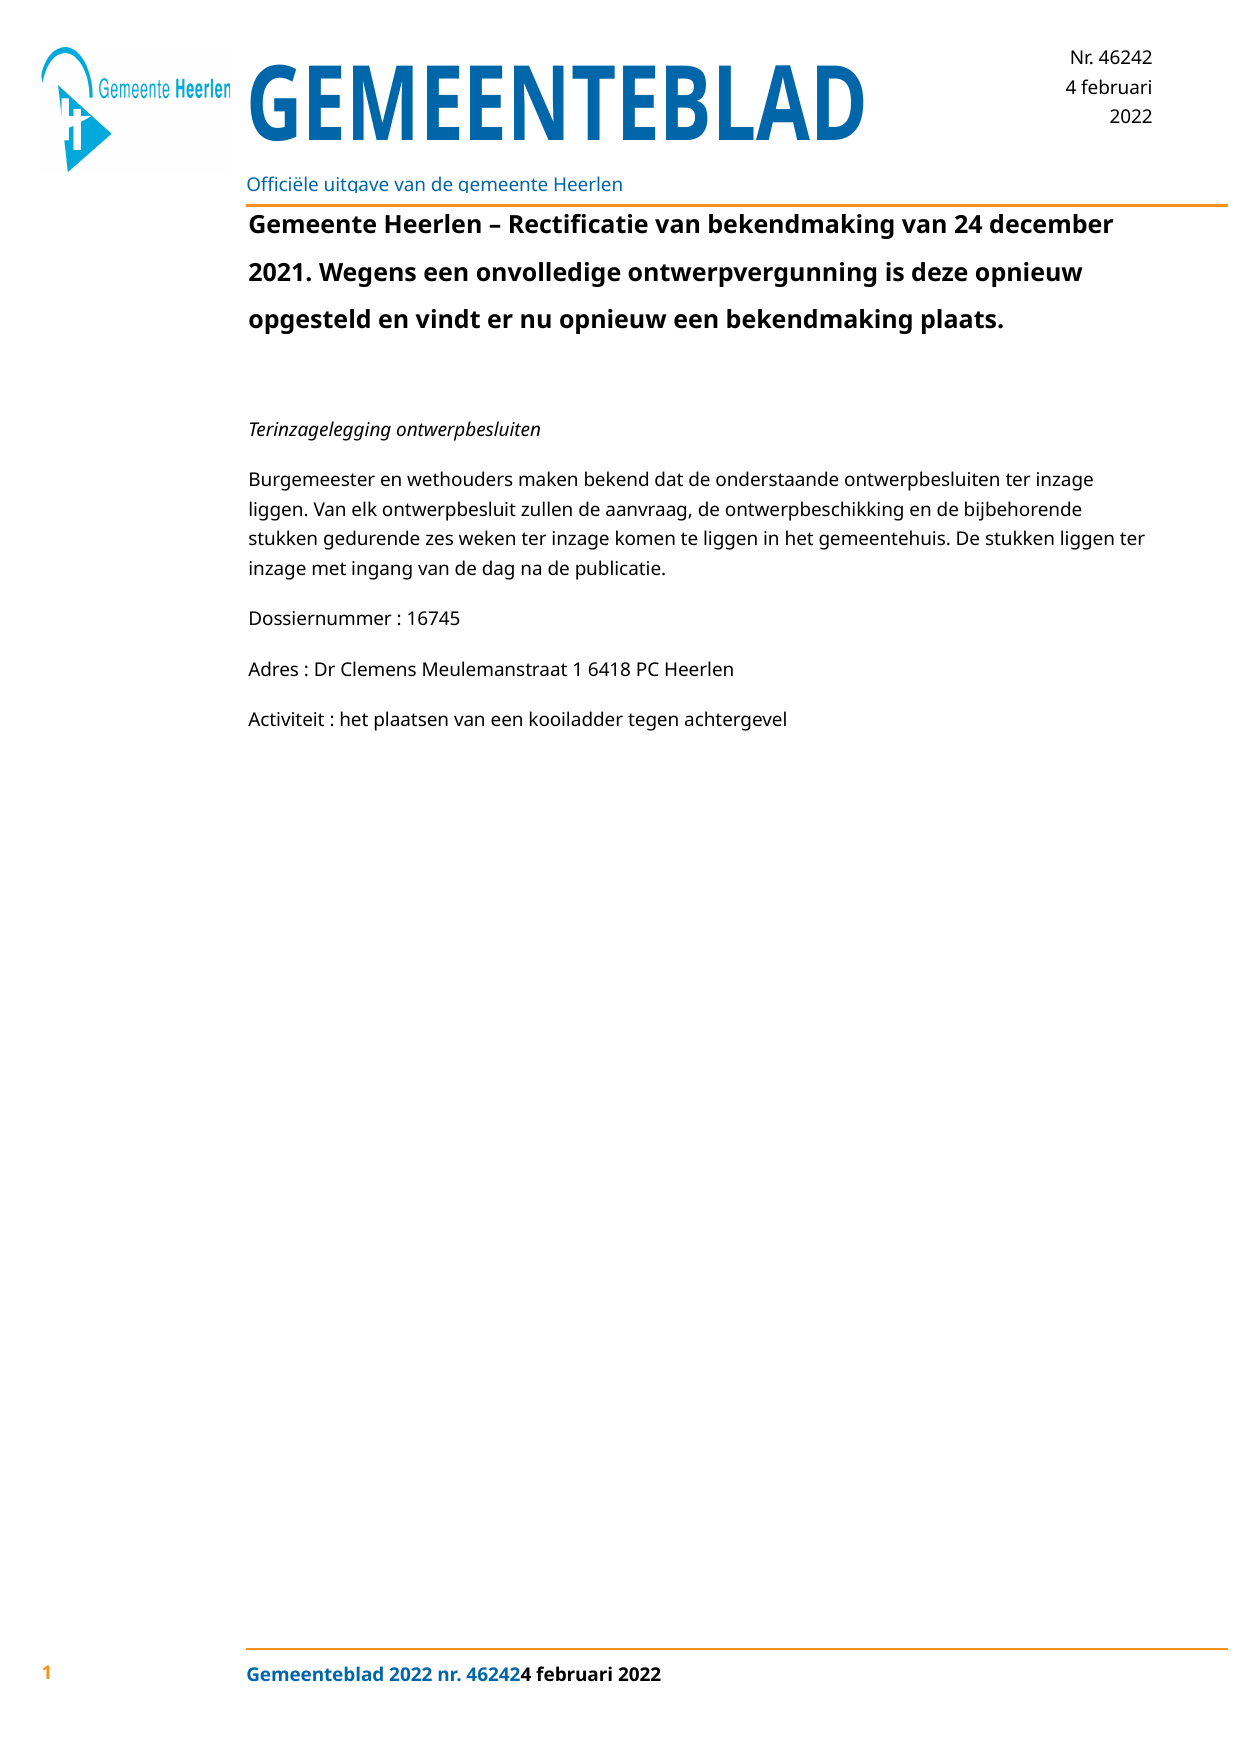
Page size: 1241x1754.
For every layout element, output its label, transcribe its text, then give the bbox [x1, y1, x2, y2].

picture [41, 47, 59, 70]
text Dossiernummer : 16745 [248, 606, 1152, 631]
text Gemeente Heerlen – Rectificatie van bekendmaking van 24 december 2021. Wegens een onvolledige ontwerpvergunning is deze opnieuw opgesteld en vindt er nu opnieuw een bekendmaking plaats. [248, 207, 1152, 336]
text Activiteit : het plaatsen van een kooiladder tegen achtergevel [248, 706, 1152, 732]
text Burgemeester en wethouders maken bekend dat de onderstaande ontwerpbesluiten ter inzage liggen. Van elk ontwerpbesluit zullen de aanvraag, de ontwerpbeschikking en de bijbehorende stukken gedurende zes weken ter inzage komen te liggen in het gemeentehuis. De stukken liggen ter inzage met ingang van de dag na de publicatie. [248, 466, 1152, 581]
picture [41, 47, 231, 172]
text Terinzagelegging ontwerpbesluiten [248, 416, 1152, 442]
text Adres : Dr Clemens Meulemanstraat 1 6418 PC Heerlen [248, 656, 1152, 682]
